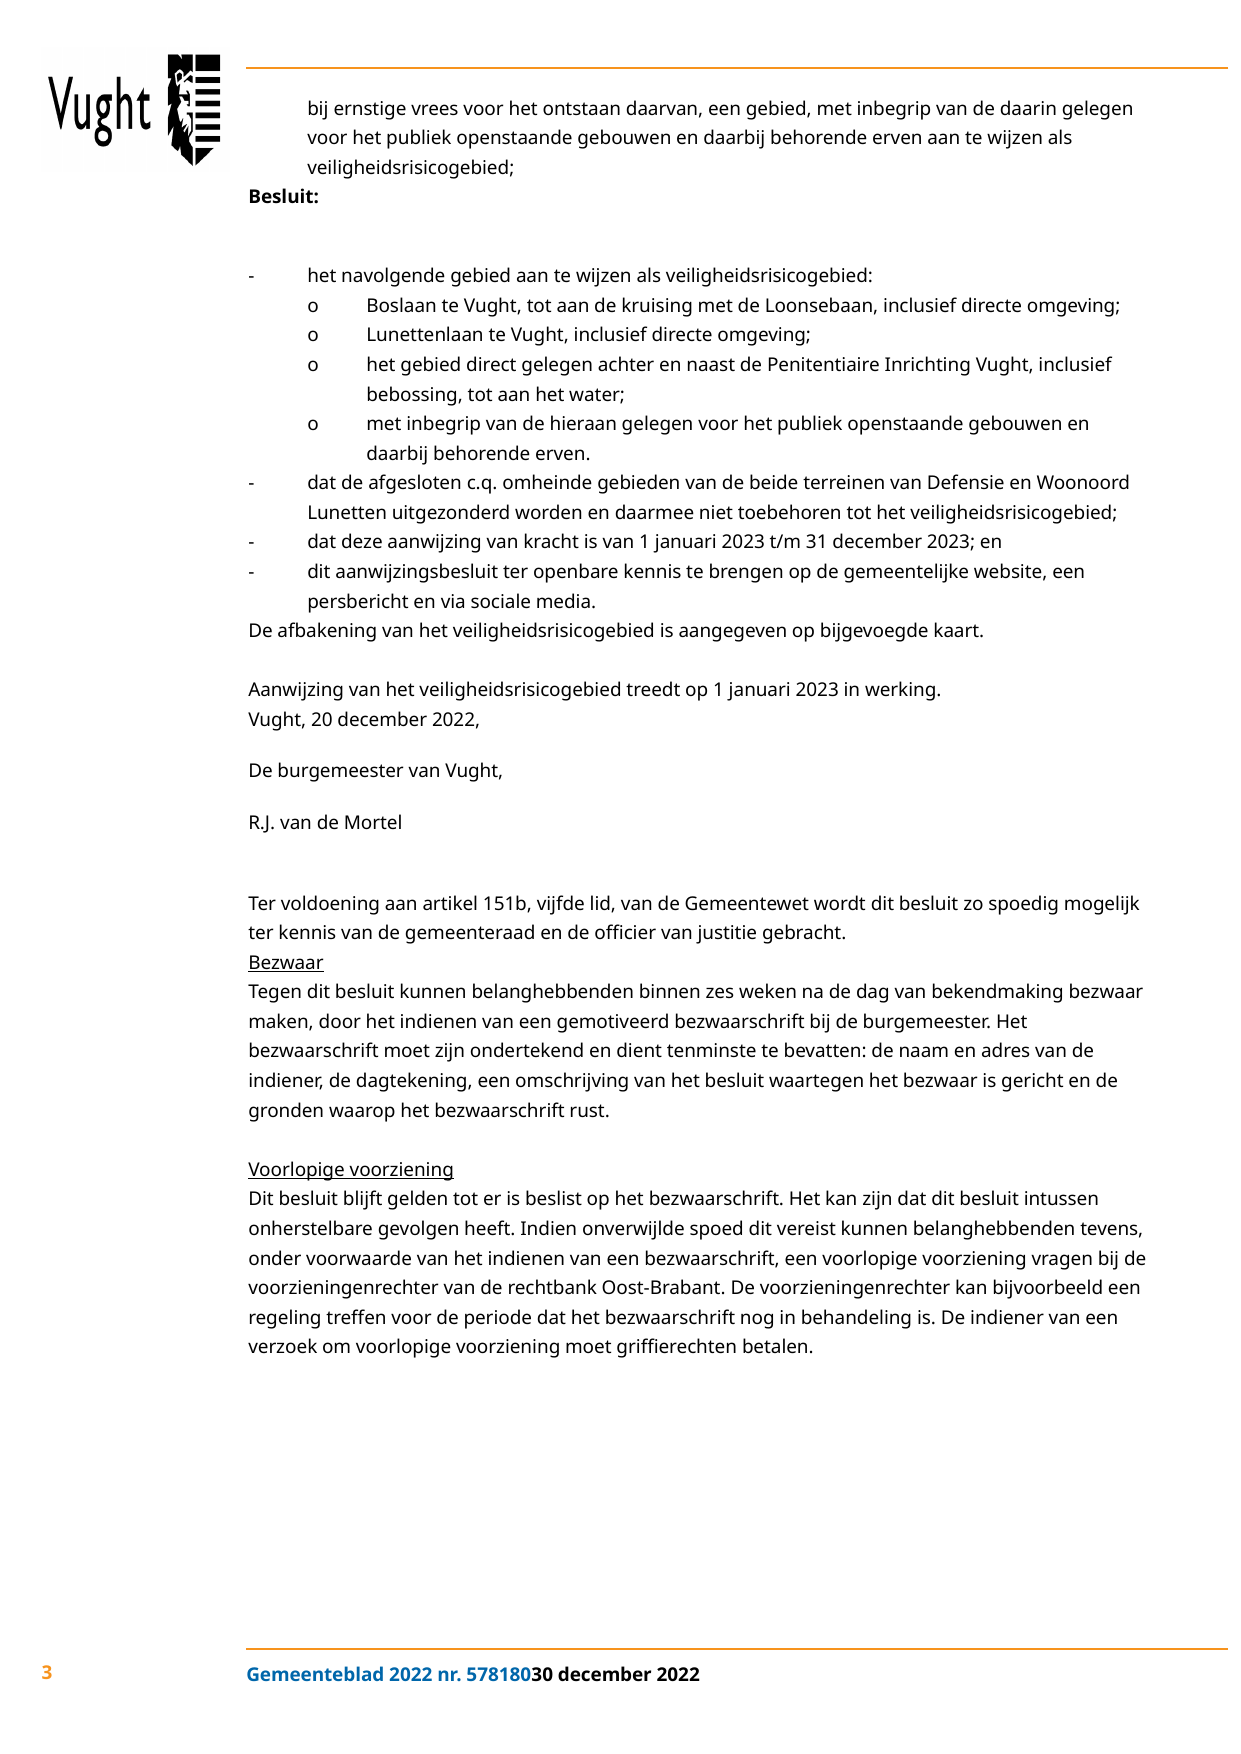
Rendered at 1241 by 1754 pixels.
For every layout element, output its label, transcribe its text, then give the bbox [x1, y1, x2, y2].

list Lunettenlaan te Vught, inclusief directe omgeving; [307, 322, 1152, 347]
list dat de afgesloten c.q. omheinde gebieden van de beide terreinen van Defensie en Woonoord Lunetten uitgezonderd worden en daarmee niet toebehoren tot het veiligheidsrisicogebied; [248, 469, 1152, 525]
list dat deze aanwijzing van kracht is van 1 januari 2023 t/m 31 december 2023; en [248, 529, 1152, 554]
text Vught, 20 december 2022, [248, 706, 1152, 732]
text Besluit: [248, 183, 1152, 209]
list Boslaan te Vught, tot aan de kruising met de Loonsebaan, inclusief directe omgeving; [307, 292, 1152, 318]
text Tegen dit besluit kunnen belanghebbenden binnen zes weken na de dag van bekendmaking bezwaar maken, door het indienen van een gemotiveerd bezwaarschrift bij de burgemeester. Het bezwaarschrift moet zijn ondertekend en dient tenminste te bevatten: de naam en adres van de indiener, de dagtekening, een omschrijving van het besluit waartegen het bezwaar is gericht en de gronden waarop het bezwaarschrift rust. [248, 978, 1152, 1122]
list het gebied direct gelegen achter en naast de Penitentiaire Inrichting Vught, inclusief bebossing, tot aan het water; [307, 351, 1152, 406]
text Aanwijzing van het veiligheidsrisicogebied treedt op 1 januari 2023 in werking. [248, 677, 1152, 702]
text Ter voldoening aan artikel 151b, vijfde lid, van de Gemeentewet wordt dit besluit zo spoedig mogelijk ter kennis van de gemeenteraad en de officier van justitie gebracht. [248, 890, 1152, 945]
list met inbegrip van de hieraan gelegen voor het publiek openstaande gebouwen en daarbij behorende erven. [307, 410, 1152, 466]
text Bezwaar [248, 949, 1152, 974]
text Dit besluit blijft gelden tot er is beslist op het bezwaarschrift. Het kan zijn dat dit besluit intussen onherstelbare gevolgen heeft. Indien onverwijlde spoed dit vereist kunnen belanghebbenden tevens, onder voorwaarde van het indienen van een bezwaarschrift, een voorlopige voorziening vragen bij de voorzieningenrechter van de rechtbank Oost-Brabant. De voorzieningenrechter kan bijvoorbeeld een regeling treffen voor de periode dat het bezwaarschrift nog in behandeling is. De indiener van een verzoek om voorlopige voorziening moet griffierechten betalen. [248, 1186, 1152, 1359]
text Voorlopige voorziening [248, 1156, 1152, 1182]
text De afbakening van het veiligheidsrisicogebied is aangegeven op bijgevoegde kaart. [248, 617, 1152, 643]
list dit aanwijzingsbesluit ter openbare kennis te brengen op de gemeentelijke website, een persbericht en via sociale media. [248, 558, 1152, 613]
text De burgemeester van Vught, [248, 758, 1152, 783]
picture [41, 47, 231, 172]
list het navolgende gebied aan te wijzen als veiligheidsrisicogebied: [248, 262, 1152, 288]
list bij ernstige vrees voor het ontstaan daarvan, een gebied, met inbegrip van de daarin gelegen voor het publiek openstaande gebouwen en daarbij behorende erven aan te wijzen als veiligheidsrisicogebied; [248, 95, 1152, 180]
text R.J. van de Mortel [248, 809, 1152, 835]
